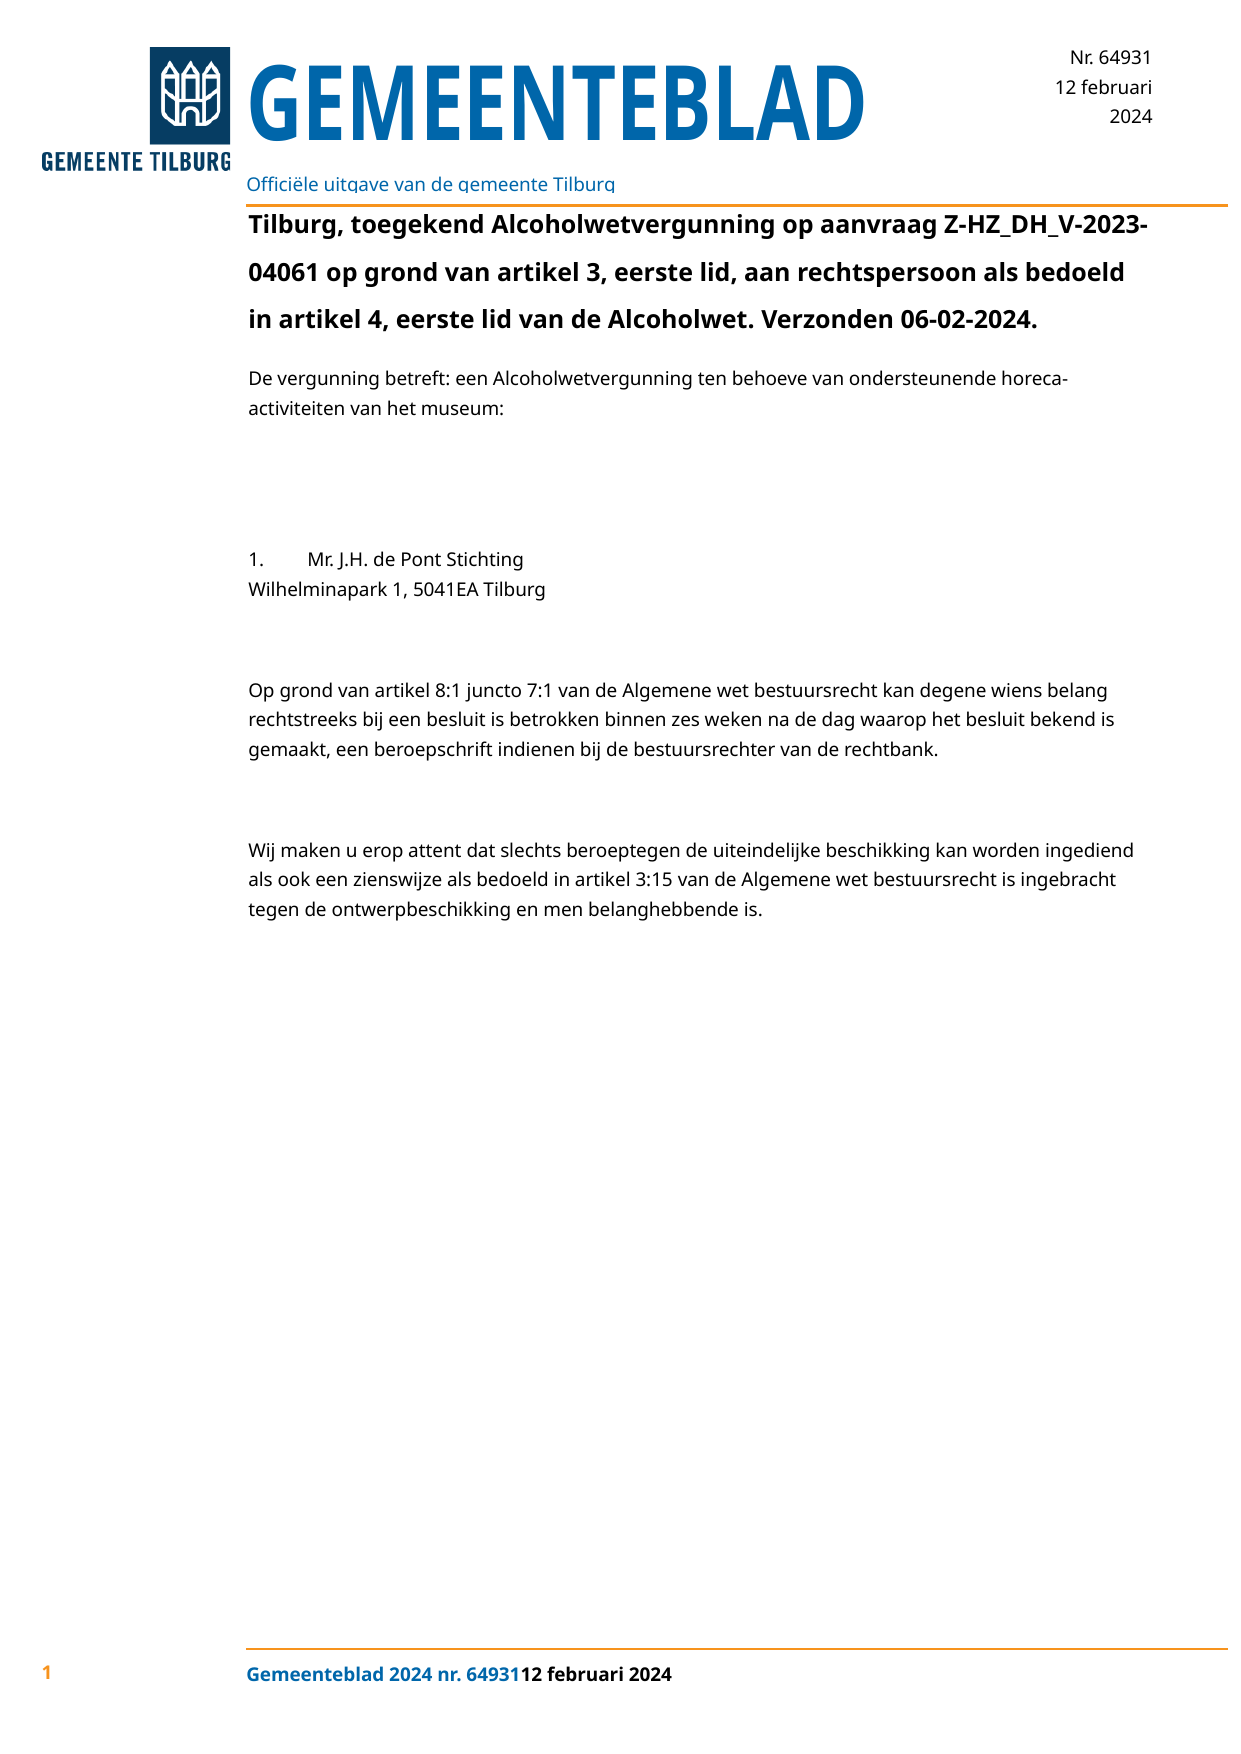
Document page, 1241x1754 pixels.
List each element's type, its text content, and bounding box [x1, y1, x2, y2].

text Tilburg, toegekend Alcoholwetvergunning op aanvraag Z-HZ_DH_V-2023-04061 op grond van artikel 3, eerste lid, aan rechtspersoon als bedoeld in artikel 4, eerste lid van de Alcoholwet. Verzonden 06-02-2024. [248, 207, 1152, 336]
list Mr. J.H. de Pont Stichting [248, 546, 1152, 572]
text Wij maken u erop attent dat slechts beroeptegen de uiteindelijke beschikking kan worden ingediend als ook een zienswijze als bedoeld in artikel 3:15 van de Algemene wet bestuursrecht is ingebracht tegen de ontwerpbeschikking en men belanghebbende is. [248, 837, 1152, 922]
text Op grond van artikel 8:1 juncto 7:1 van de Algemene wet bestuursrecht kan degene wiens belang rechtstreeks bij een besluit is betrokken binnen zes weken na de dag waarop het besluit bekend is gemaakt, een beroepschrift indienen bij de bestuursrechter van de rechtbank. [248, 677, 1152, 762]
text De vergunning betreft: een Alcoholwetvergunning ten behoeve van ondersteunende horeca-activiteiten van het museum: [248, 366, 1152, 421]
text Wilhelminapark 1, 5041EA Tilburg [248, 576, 1152, 602]
picture [41, 47, 231, 172]
